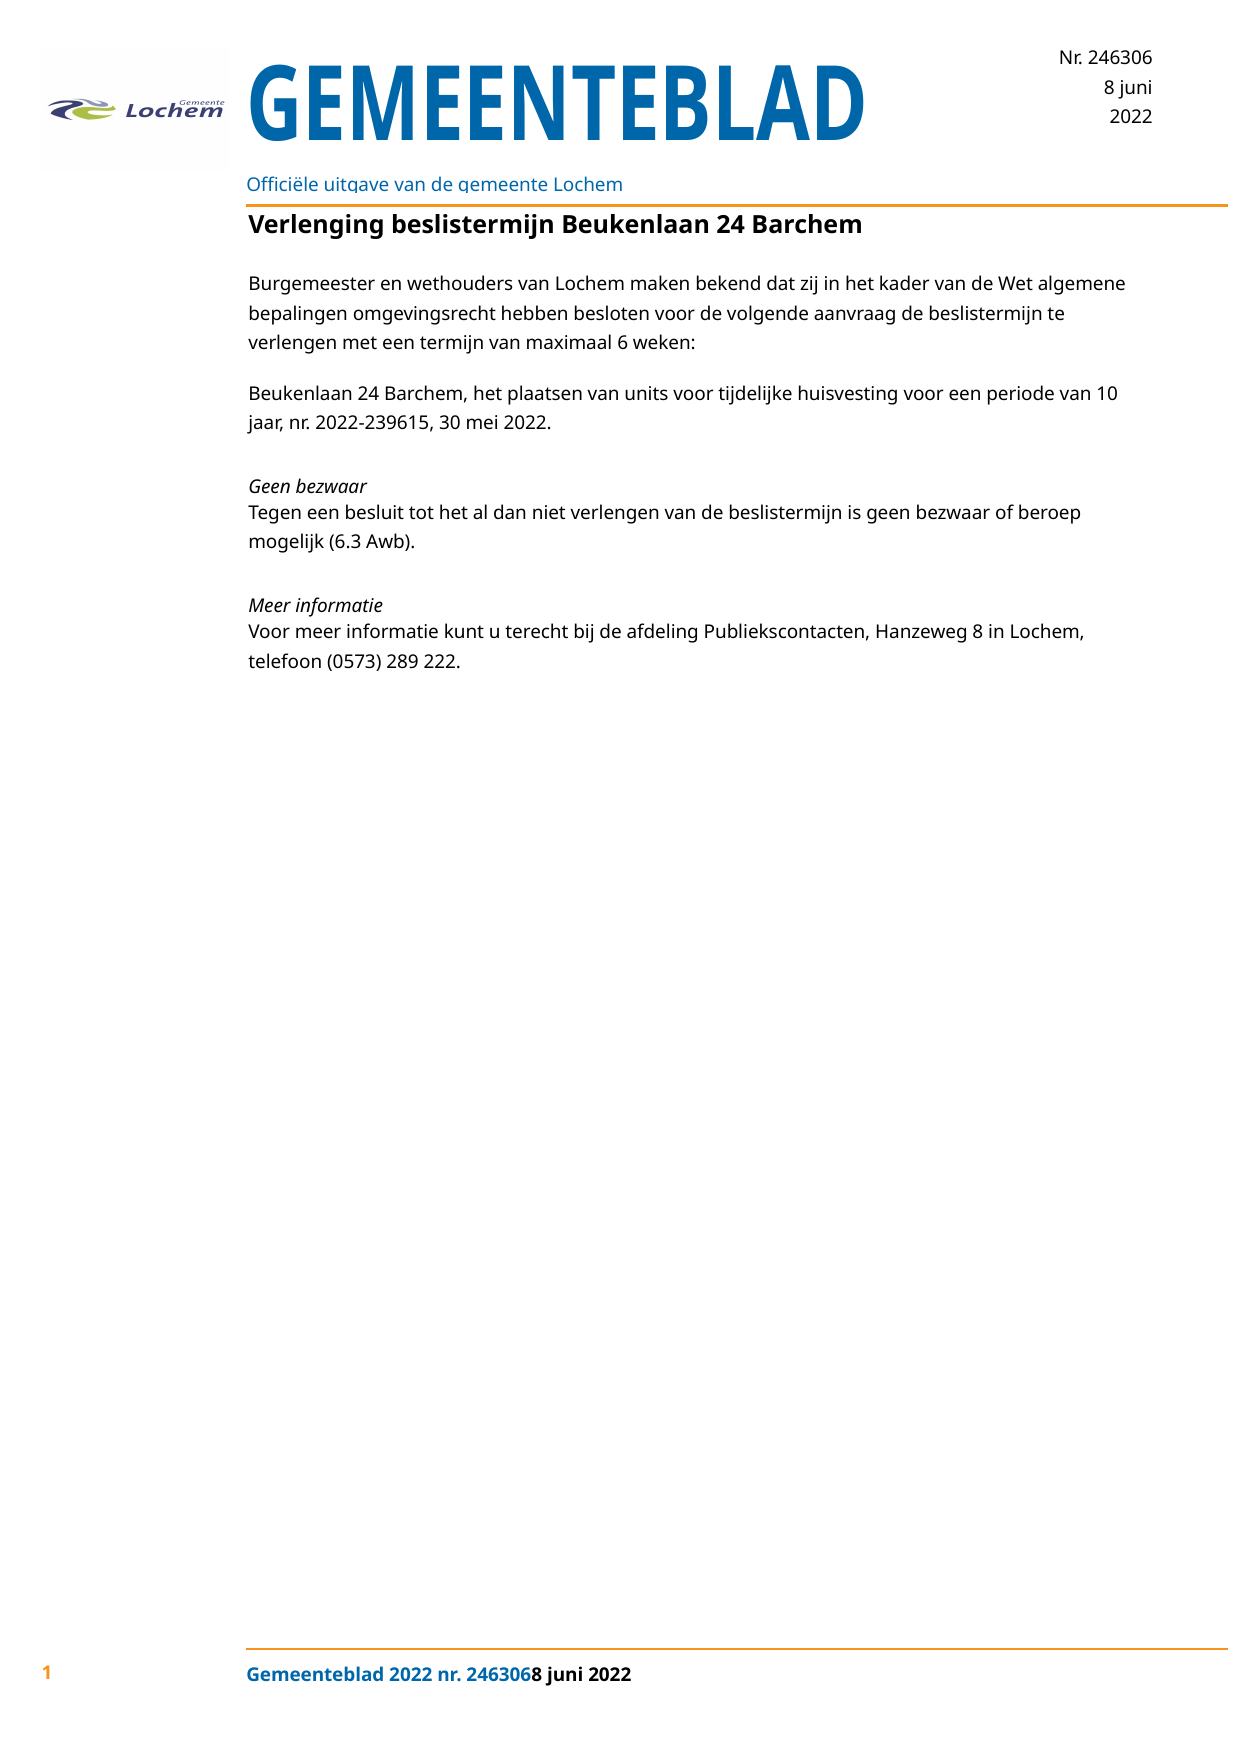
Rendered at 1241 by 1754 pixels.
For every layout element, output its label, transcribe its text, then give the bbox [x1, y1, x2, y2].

text Geen bezwaar [248, 473, 1152, 499]
text Tegen een besluit tot het al dan niet verlengen van de beslistermijn is geen bezwaar of beroep mogelijk (6.3 Awb). [248, 499, 1152, 554]
text Meer informatie [248, 593, 1152, 618]
picture [41, 47, 231, 172]
text Beukenlaan 24 Barchem, het plaatsen van units voor tijdelijke huisvesting voor een periode van 10 jaar, nr. 2022-239615, 30 mei 2022. [248, 380, 1152, 435]
text Voor meer informatie kunt u terecht bij de afdeling Publiekscontacten, Hanzeweg 8 in Lochem, telefoon (0573) 289 222. [248, 618, 1152, 674]
text Verlenging beslistermijn Beukenlaan 24 Barchem [248, 207, 1152, 241]
text Burgemeester en wethouders van Lochem maken bekend dat zij in het kader van de Wet algemene bepalingen omgevingsrecht hebben besloten voor de volgende aanvraag de beslistermijn te verlengen met een termijn van maximaal 6 weken: [248, 270, 1152, 355]
